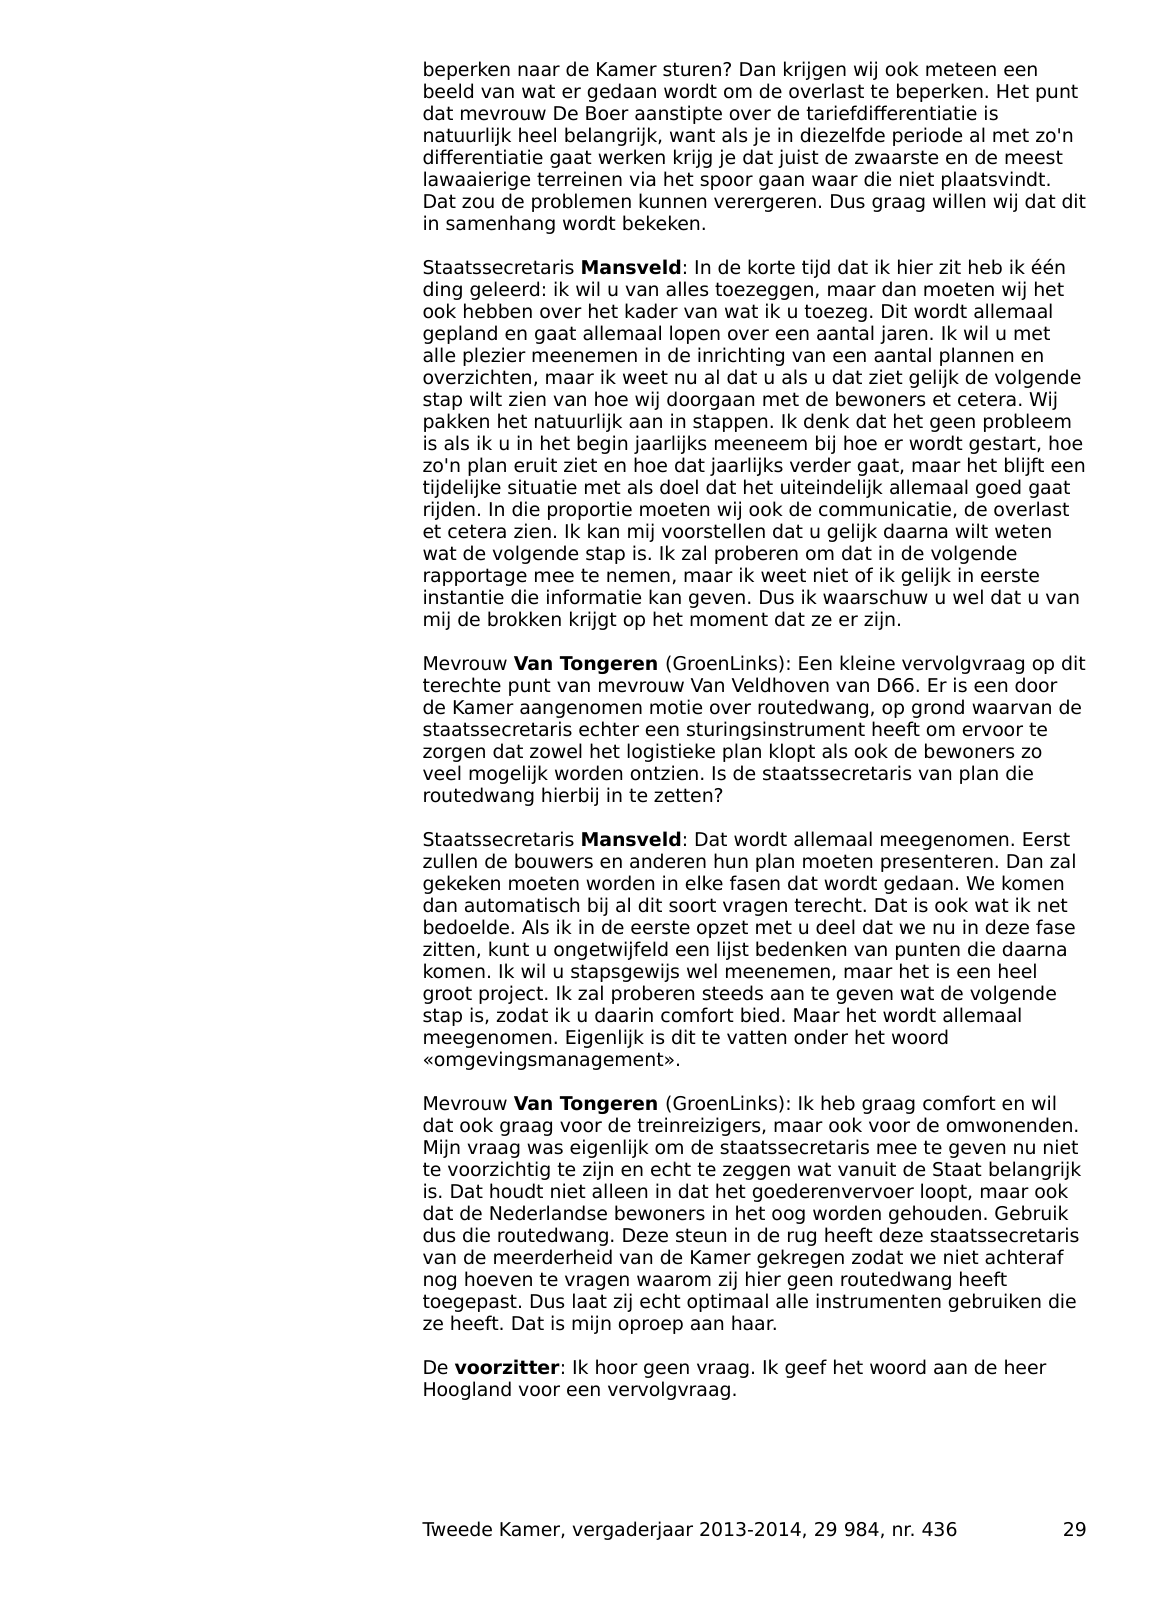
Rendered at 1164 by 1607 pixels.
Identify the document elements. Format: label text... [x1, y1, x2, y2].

text Staatssecretaris Mansveld: In de korte tijd dat ik hier zit heb ik één ding geleerd: ik wil u van alles toezeggen, maar dan moeten wij het ook hebben over het kader van wat ik u toezeg. Dit wordt allemaal gepland en gaat allemaal lopen over een aantal jaren. Ik wil u met alle plezier meenemen in de inrichting van een aantal plannen en overzichten, maar ik weet nu al dat u als u dat ziet gelijk de volgende stap wilt zien van hoe wij doorgaan met de bewoners et cetera. Wij pakken het natuurlijk aan in stappen. Ik denk dat het geen probleem is als ik u in het begin jaarlijks meeneem bij hoe er wordt gestart, hoe zo'n plan eruit ziet en hoe dat jaarlijks verder gaat, maar het blijft een tijdelijke situatie met als doel dat het uiteindelijk allemaal goed gaat rijden. In die proportie moeten wij ook de communicatie, de overlast et cetera zien. Ik kan mij voorstellen dat u gelijk daarna wilt weten wat de volgende stap is. Ik zal proberen om dat in de volgende rapportage mee te nemen, maar ik weet niet of ik gelijk in eerste instantie die informatie kan geven. Dus ik waarschuw u wel dat u van mij de brokken krijgt op het moment dat ze er zijn. [422, 257, 1087, 631]
text beperken naar de Kamer sturen? Dan krijgen wij ook meteen een beeld van wat er gedaan wordt om de overlast te beperken. Het punt dat mevrouw De Boer aanstipte over de tariefdifferentiatie is natuurlijk heel belangrijk, want als je in diezelfde periode al met zo'n differentiatie gaat werken krijg je dat juist de zwaarste en de meest lawaaierige terreinen via het spoor gaan waar die niet plaatsvindt. Dat zou de problemen kunnen verergeren. Dus graag willen wij dat dit in samenhang wordt bekeken. [422, 59, 1087, 235]
text Staatssecretaris Mansveld: Dat wordt allemaal meegenomen. Eerst zullen de bouwers en anderen hun plan moeten presenteren. Dan zal gekeken moeten worden in elke fasen dat wordt gedaan. We komen dan automatisch bij al dit soort vragen terecht. Dat is ook wat ik net bedoelde. Als ik in de eerste opzet met u deel dat we nu in deze fase zitten, kunt u ongetwijfeld een lijst bedenken van punten die daarna komen. Ik wil u stapsgewijs wel meenemen, maar het is een heel groot project. Ik zal proberen steeds aan te geven wat de volgende stap is, zodat ik u daarin comfort bied. Maar het wordt allemaal meegenomen. Eigenlijk is dit te vatten onder het woord «omgevingsmanagement». [422, 829, 1087, 1071]
text Mevrouw Van Tongeren (GroenLinks): Ik heb graag comfort en wil dat ook graag voor de treinreizigers, maar ook voor de omwonenden. Mijn vraag was eigenlijk om de staatssecretaris mee te geven nu niet te voorzichtig te zijn en echt te zeggen wat vanuit de Staat belangrijk is. Dat houdt niet alleen in dat het goederenvervoer loopt, maar ook dat de Nederlandse bewoners in het oog worden gehouden. Gebruik dus die routedwang. Deze steun in de rug heeft deze staatssecretaris van de meerderheid van de Kamer gekregen zodat we niet achteraf nog hoeven te vragen waarom zij hier geen routedwang heeft toegepast. Dus laat zij echt optimaal alle instrumenten gebruiken die ze heeft. Dat is mijn oproep aan haar. [422, 1093, 1087, 1335]
text De voorzitter: Ik hoor geen vraag. Ik geef het woord aan de heer Hoogland voor een vervolgvraag. [422, 1357, 1087, 1401]
text Mevrouw Van Tongeren (GroenLinks): Een kleine vervolgvraag op dit terechte punt van mevrouw Van Veldhoven van D66. Er is een door de Kamer aangenomen motie over routedwang, op grond waarvan de staatssecretaris echter een sturingsinstrument heeft om ervoor te zorgen dat zowel het logistieke plan klopt als ook de bewoners zo veel mogelijk worden ontzien. Is de staatssecretaris van plan die routedwang hierbij in te zetten? [422, 653, 1087, 807]
